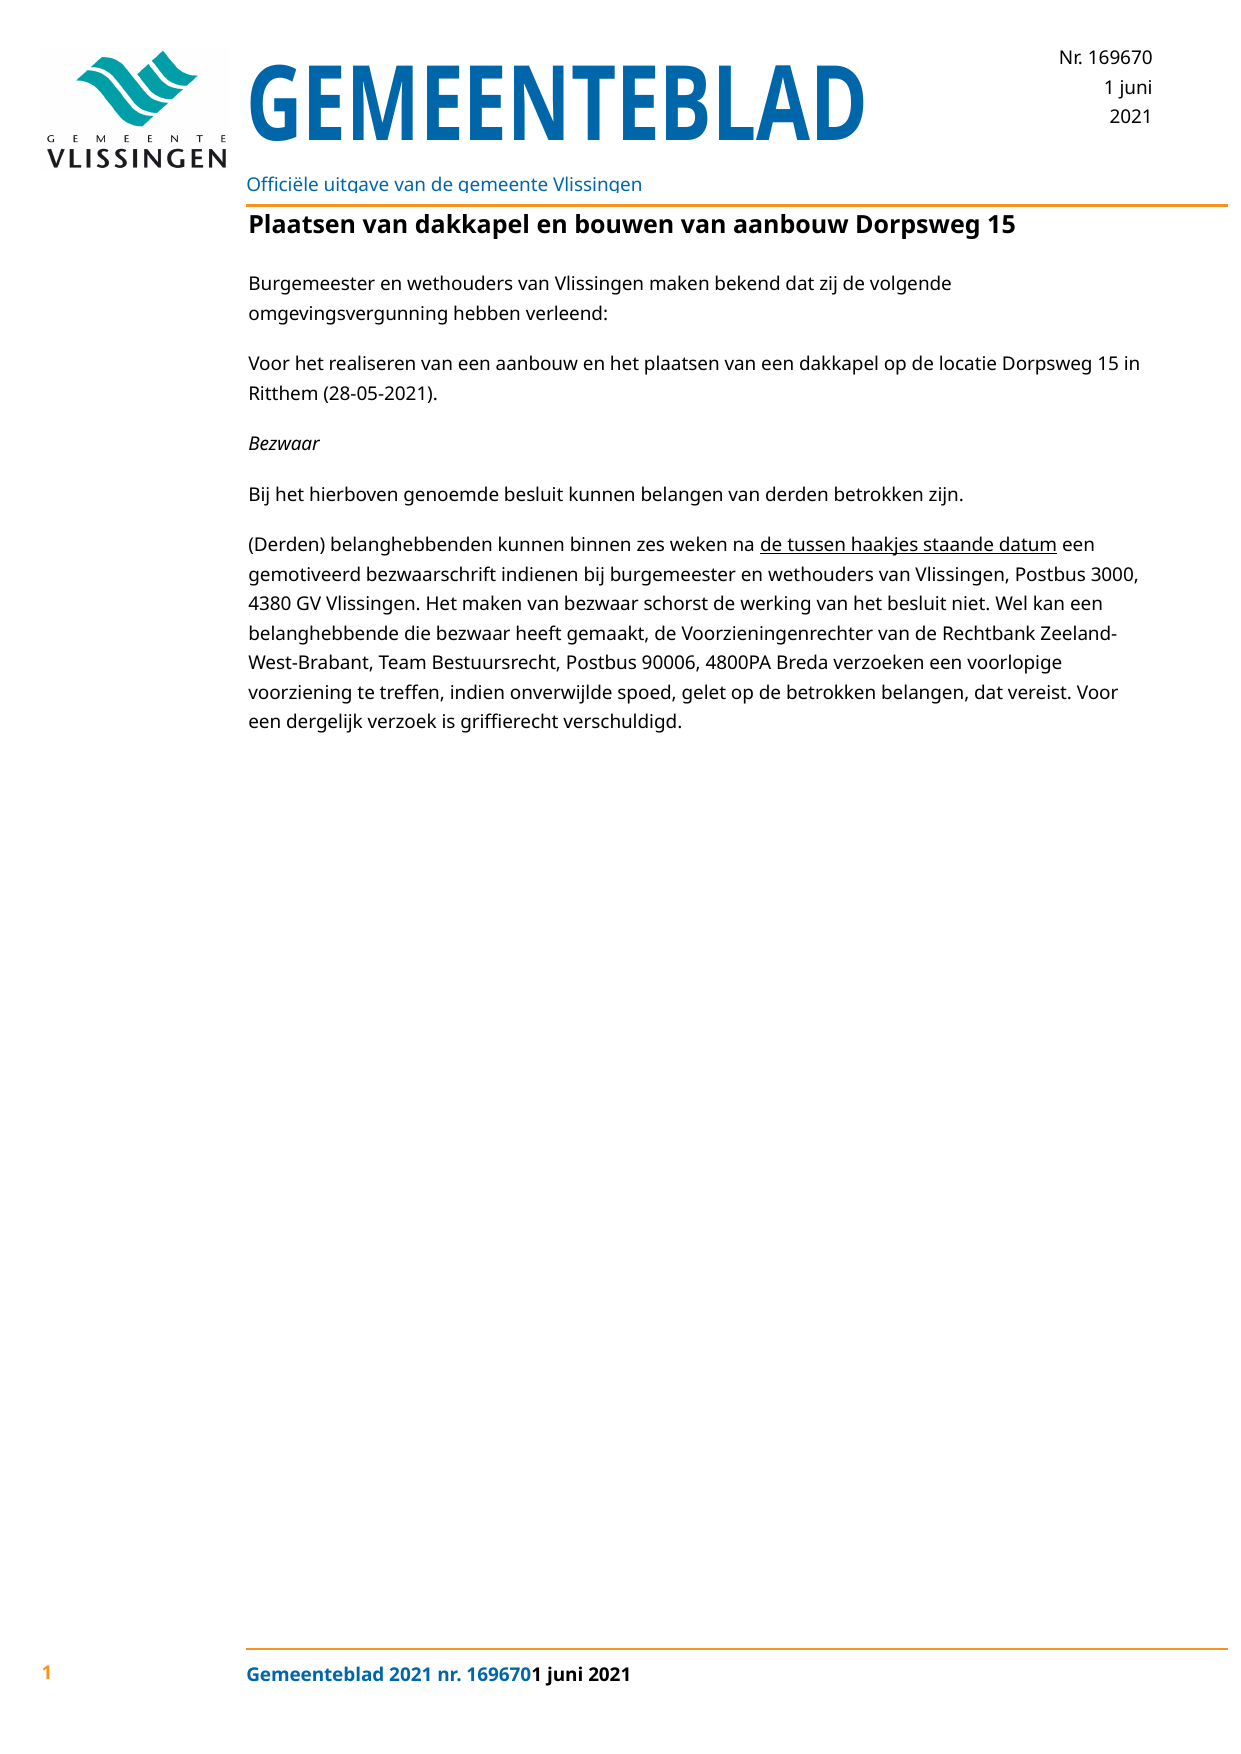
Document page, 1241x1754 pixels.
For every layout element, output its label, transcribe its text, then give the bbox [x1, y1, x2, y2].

text Plaatsen van dakkapel en bouwen van aanbouw Dorpsweg 15 [248, 207, 1152, 241]
text Bezwaar [248, 430, 1152, 456]
text Bij het hierboven genoemde besluit kunnen belangen van derden betrokken zijn. [248, 481, 1152, 506]
picture [41, 47, 231, 172]
text Voor het realiseren van een aanbouw en het plaatsen van een dakkapel op de locatie Dorpsweg 15 in Ritthem (28-05-2021). [248, 350, 1152, 406]
text Burgemeester en wethouders van Vlissingen maken bekend dat zij de volgende omgevingsvergunning hebben verleend: [248, 270, 1152, 326]
text (Derden) belanghebbenden kunnen binnen zes weken na de tussen haakjes staande datum een gemotiveerd bezwaarschrift indienen bij burgemeester en wethouders van Vlissingen, Postbus 3000, 4380 GV Vlissingen. Het maken van bezwaar schorst de werking van het besluit niet. Wel kan een belanghebbende die bezwaar heeft gemaakt, de Voorzieningenrechter van de Rechtbank Zeeland-West-Brabant, Team Bestuursrecht, Postbus 90006, 4800PA Breda verzoeken een voorlopige voorziening te treffen, indien onverwijlde spoed, gelet op de betrokken belangen, dat vereist. Voor een dergelijk verzoek is griffierecht verschuldigd. [248, 531, 1152, 734]
